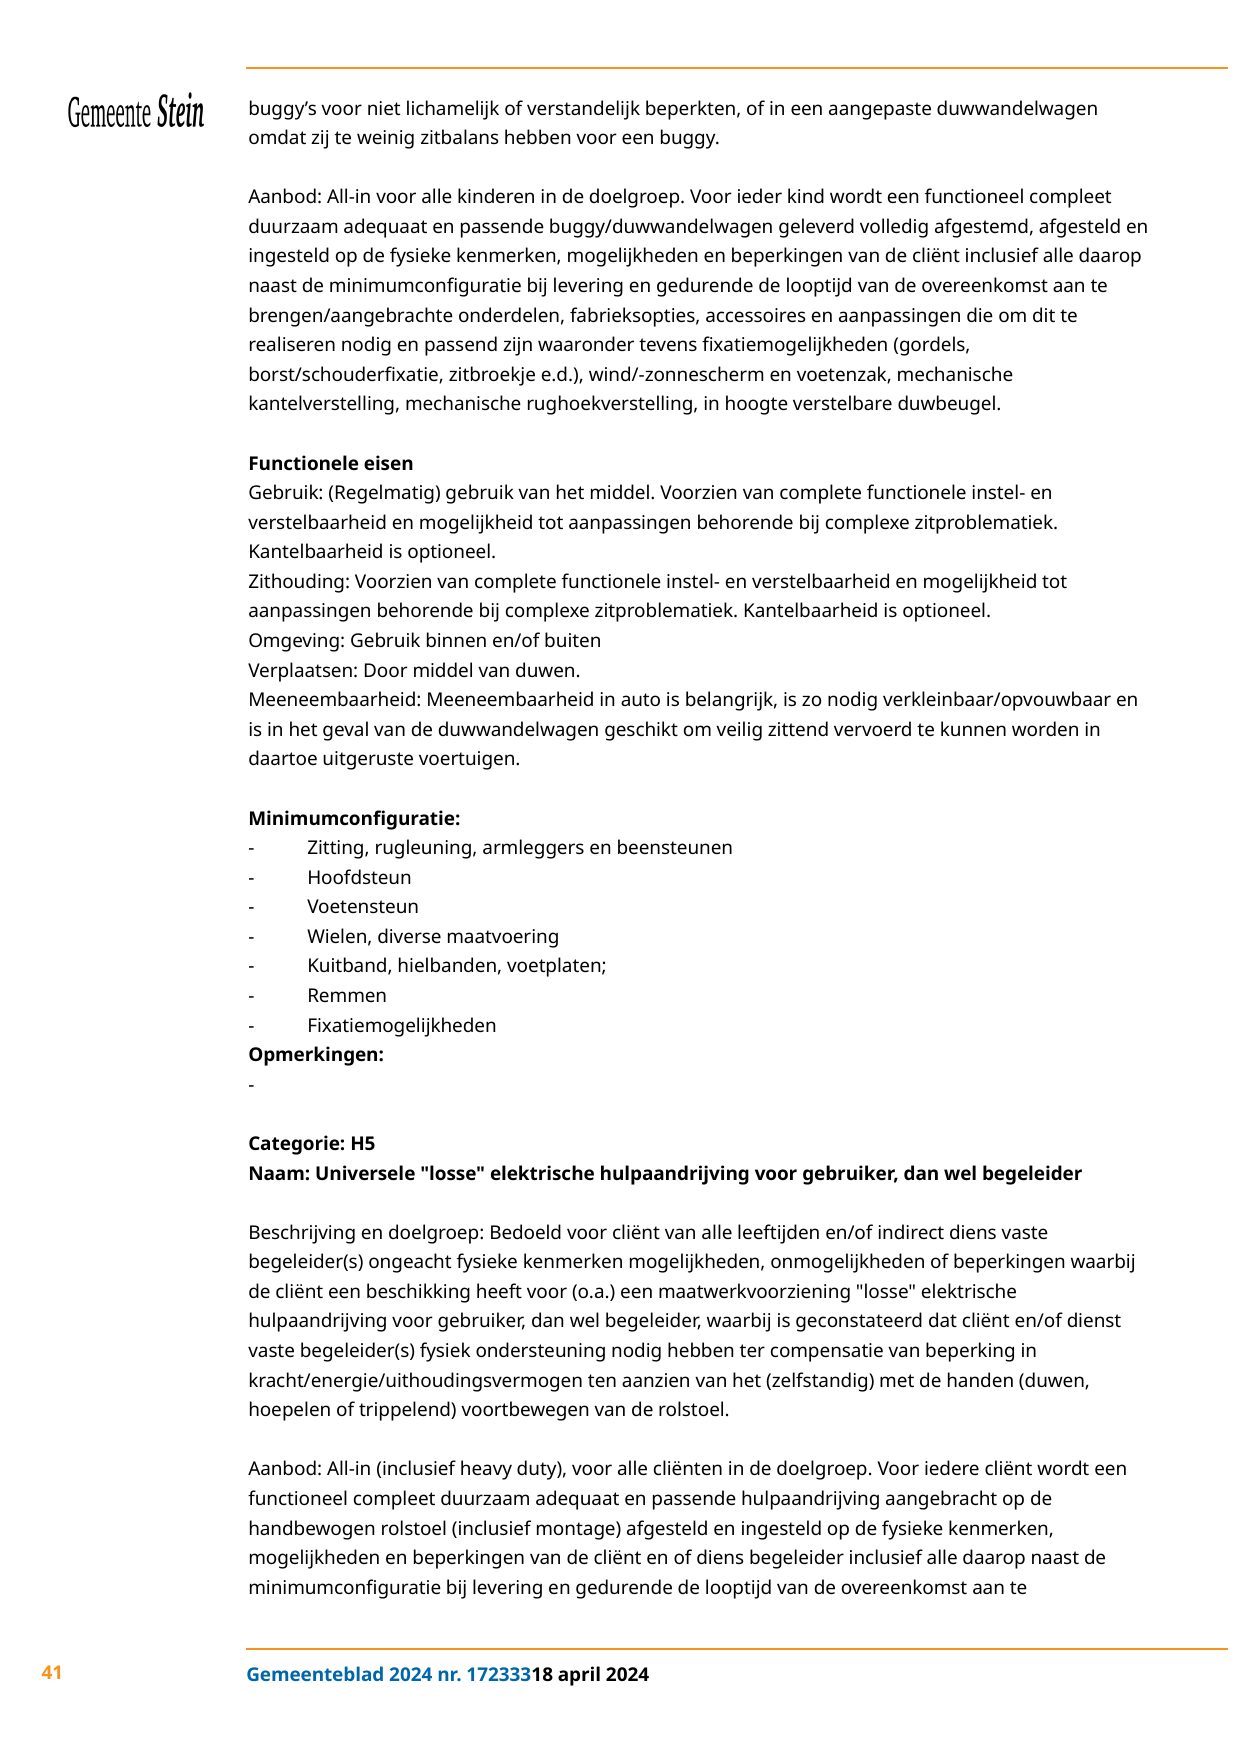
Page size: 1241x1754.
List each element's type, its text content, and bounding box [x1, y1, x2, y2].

list Remmen [248, 982, 1152, 1008]
list Zitting, rugleuning, armleggers en beensteunen [248, 834, 1152, 860]
text - [248, 1071, 1152, 1097]
text Categorie: H5 [248, 1130, 1152, 1156]
list Fixatiemogelijkheden [248, 1012, 1152, 1038]
list Voetensteun [248, 893, 1152, 919]
list Wielen, diverse maatvoering [248, 923, 1152, 949]
text Aanbod: All-in (inclusief heavy duty), voor alle cliënten in de doelgroep. Voor iedere cliënt wordt een functioneel compleet duurzaam adequaat en passende hulpaandrijving aangebracht op de handbewogen rolstoel (inclusief montage) afgesteld en ingesteld op de fysieke kenmerken, mogelijkheden en beperkingen van de cliënt en of diens begeleider inclusief alle daarop naast de minimumconfiguratie bij levering en gedurende de looptijd van de overeenkomst aan te [248, 1456, 1152, 1600]
text Naam: Universele "losse" elektrische hulpaandrijving voor gebruiker, dan wel begeleider [248, 1160, 1152, 1186]
list Hoofdsteun [248, 864, 1152, 890]
picture [41, 47, 231, 172]
text Functionele eisen [248, 450, 1152, 476]
text Opmerkingen: [248, 1041, 1152, 1067]
text Gebruik: (Regelmatig) gebruik van het middel. Voorzien van complete functionele instel- en verstelbaarheid en mogelijkheid tot aanpassingen behorende bij complexe zitproblematiek. Kantelbaarheid is optioneel. [248, 479, 1152, 564]
text buggy’s voor niet lichamelijk of verstandelijk beperkten, of in een aangepaste duwwandelwagen omdat zij te weinig zitbalans hebben voor een buggy. [248, 95, 1152, 150]
text Aanbod: All-in voor alle kinderen in de doelgroep. Voor ieder kind wordt een functioneel compleet duurzaam adequaat en passende buggy/duwwandelwagen geleverd volledig afgestemd, afgesteld en ingesteld op de fysieke kenmerken, mogelijkheden en beperkingen van de cliënt inclusief alle daarop naast de minimumconfiguratie bij levering en gedurende de looptijd van de overeenkomst aan te brengen/aangebrachte onderdelen, fabrieksopties, accessoires en aanpassingen die om dit te realiseren nodig en passend zijn waaronder tevens fixatiemogelijkheden (gordels, borst/schouderfixatie, zitbroekje e.d.), wind/-zonnescherm en voetenzak, mechanische kantelverstelling, mechanische rughoekverstelling, in hoogte verstelbare duwbeugel. [248, 183, 1152, 416]
text Omgeving: Gebruik binnen en/of buiten [248, 627, 1152, 653]
list Kuitband, hielbanden, voetplaten; [248, 953, 1152, 978]
text Beschrijving en doelgroep: Bedoeld voor cliënt van alle leeftijden en/of indirect diens vaste begeleider(s) ongeacht fysieke kenmerken mogelijkheden, onmogelijkheden of beperkingen waarbij de cliënt een beschikking heeft voor (o.a.) een maatwerkvoorziening "losse" elektrische hulpaandrijving voor gebruiker, dan wel begeleider, waarbij is geconstateerd dat cliënt en/of dienst vaste begeleider(s) fysiek ondersteuning nodig hebben ter compensatie van beperking in kracht/energie/uithoudingsvermogen ten aanzien van het (zelfstandig) met de handen (duwen, hoepelen of trippelend) voortbewegen van de rolstoel. [248, 1219, 1152, 1422]
text Meeneembaarheid: Meeneembaarheid in auto is belangrijk, is zo nodig verkleinbaar/opvouwbaar en is in het geval van de duwwandelwagen geschikt om veilig zittend vervoerd te kunnen worden in daartoe uitgeruste voertuigen. [248, 686, 1152, 771]
text Verplaatsen: Door middel van duwen. [248, 657, 1152, 683]
text Minimumconfiguratie: [248, 805, 1152, 831]
text Zithouding: Voorzien van complete functionele instel- en verstelbaarheid en mogelijkheid tot aanpassingen behorende bij complexe zitproblematiek. Kantelbaarheid is optioneel. [248, 568, 1152, 623]
